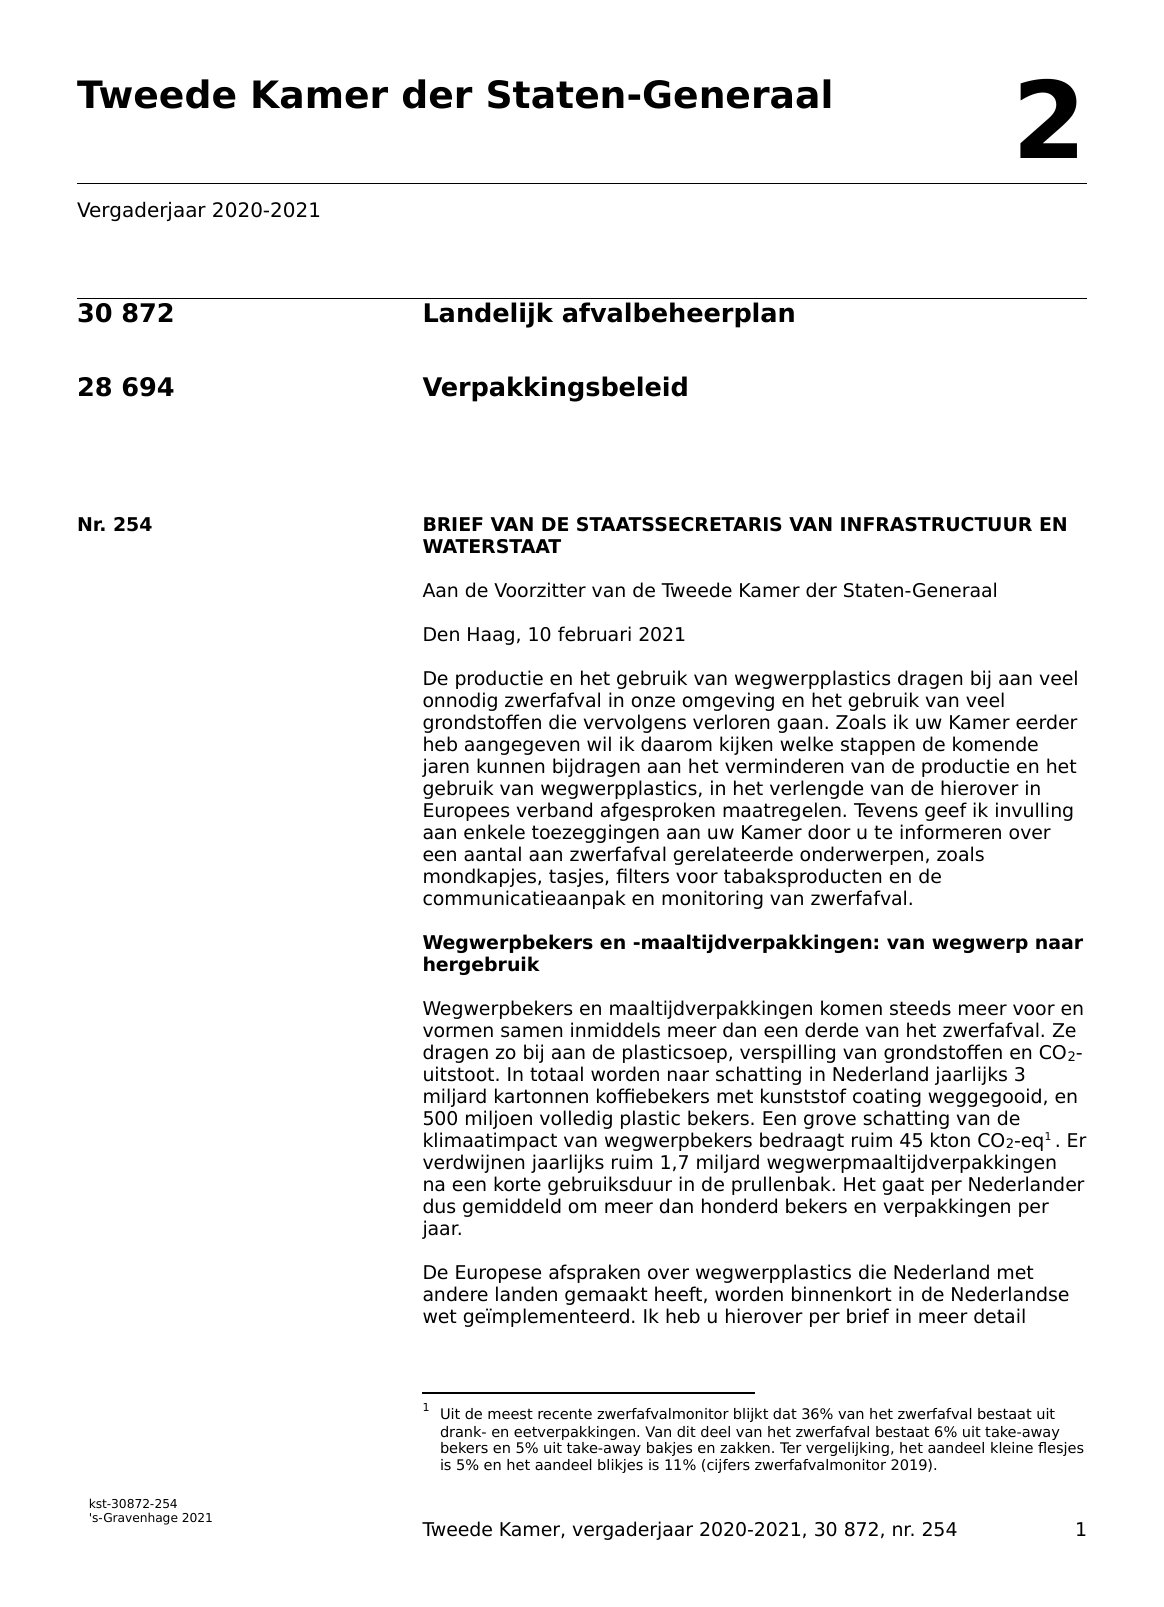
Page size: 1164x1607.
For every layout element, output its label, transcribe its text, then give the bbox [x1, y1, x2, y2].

text kst-30872-254 [88, 1497, 323, 1511]
text Aan de Voorzitter van de Tweede Kamer der Staten-Generaal [422, 580, 1087, 602]
text Uit de meest recente zwerfafvalmonitor blijkt dat 36% van het zwerfafval bestaat uit drank- en eetverpakkingen. Van dit deel van het zwerfafval bestaat 6% uit take-away bekers en 5% uit take-away bakjes en zakken. Ter vergelijking, het aandeel kleine flesjes is 5% en het aandeel blikjes is 11% (cijfers zwerfafvalmonitor 2019). [422, 1402, 1087, 1474]
text Wegwerpbekers en maaltijdverpakkingen komen steeds meer voor en vormen samen inmiddels meer dan een derde van het zwerfafval. Ze dragen zo bij aan de plasticsoep, verspilling van grondstoffen en CO2-uitstoot. In totaal worden naar schatting in Nederland jaarlijks 3 miljard kartonnen koffiebekers met kunststof coating weggegooid, en 500 miljoen volledig plastic bekers. Een grove schatting van de klimaatimpact van wegwerpbekers bedraagt ruim 45 kton CO2-eq. Er verdwijnen jaarlijks ruim 1,7 miljard wegwerpmaaltijdverpakkingen na een korte gebruiksduur in de prullenbak. Het gaat per Nederlander dus gemiddeld om meer dan honderd bekers en verpakkingen per jaar. [422, 998, 1087, 1240]
text 's-Gravenhage 2021 [88, 1511, 323, 1525]
subtitle Nr. 254 BRIEF VAN DE STAATSSECRETARIS VAN INFRASTRUCTUUR EN WATERSTAAT [77, 514, 1087, 558]
table_header Tweede Kamer der Staten-Generaal [77, 59, 886, 183]
text Den Haag, 10 februari 2021 [422, 624, 1087, 646]
subtitle 30 872 Landelijk afvalbeheerplan [77, 299, 1087, 329]
table_cell Vergaderjaar 2020-2021 [77, 184, 1087, 298]
text De productie en het gebruik van wegwerpplastics dragen bij aan veel onnodig zwerfafval in onze omgeving en het gebruik van veel grondstoffen die vervolgens verloren gaan. Zoals ik uw Kamer eerder heb aangegeven wil ik daarom kijken welke stappen de komende jaren kunnen bijdragen aan het verminderen van de productie en het gebruik van wegwerpplastics, in het verlengde van de hierover in Europees verband afgesproken maatregelen. Tevens geef ik invulling aan enkele toezeggingen aan uw Kamer door u te informeren over een aantal aan zwerfafval gerelateerde onderwerpen, zoals mondkapjes, tasjes, filters voor tabaksproducten en de communicatieaanpak en monitoring van zwerfafval. [422, 668, 1087, 910]
subtitle Wegwerpbekers en -maaltijdverpakkingen: van wegwerp naar hergebruik [422, 932, 1087, 976]
subtitle 28 694 Verpakkingsbeleid [77, 373, 1087, 403]
text De Europese afspraken over wegwerpplastics die Nederland met andere landen gemaakt heeft, worden binnenkort in de Nederlandse wet geïmplementeerd. Ik heb u hierover per brief in meer detail [422, 1262, 1087, 1328]
table_header 2 [886, 59, 1087, 183]
